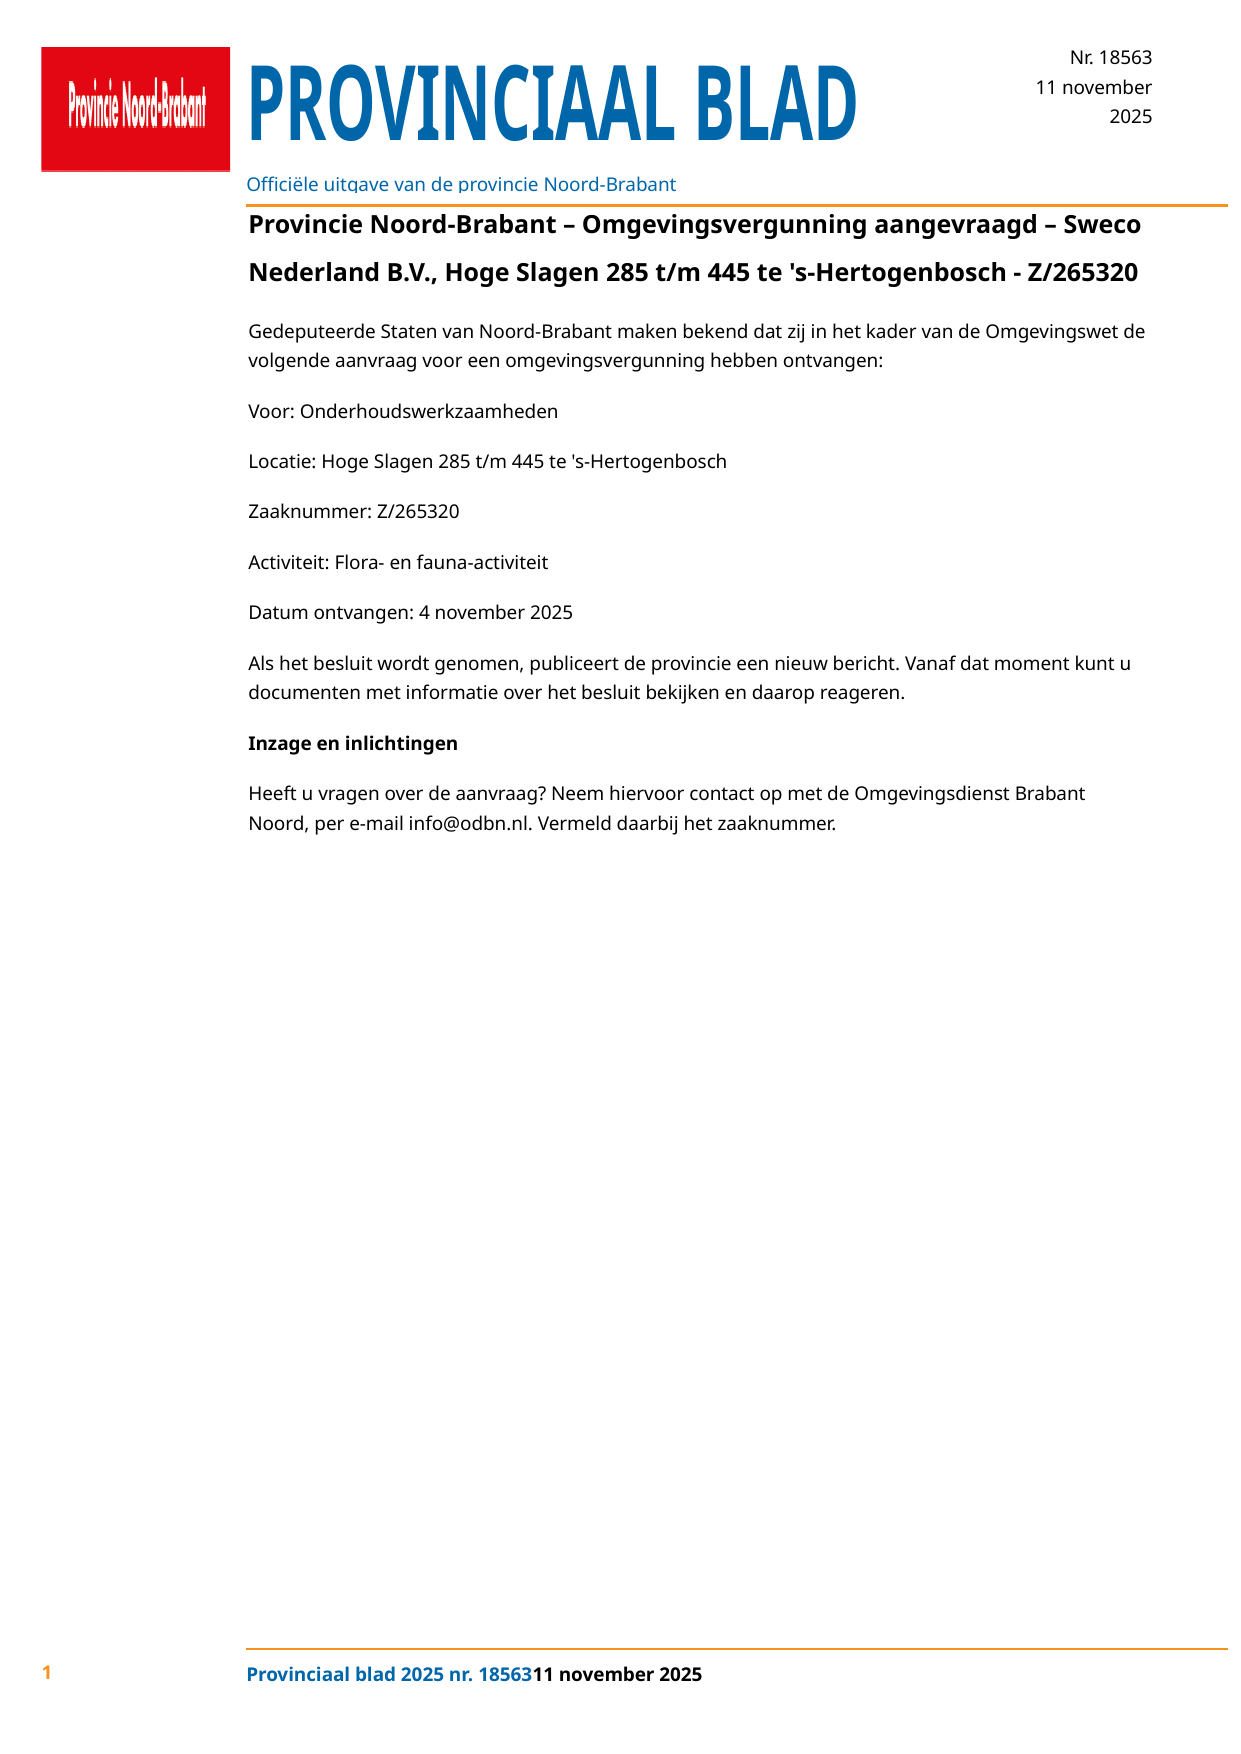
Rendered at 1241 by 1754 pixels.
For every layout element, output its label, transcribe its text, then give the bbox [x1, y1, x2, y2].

picture [41, 47, 231, 172]
text Zaaknummer: Z/265320 [248, 499, 1152, 524]
text Gedeputeerde Staten van Noord-Brabant maken bekend dat zij in het kader van de Omgevingswet de volgende aanvraag voor een omgevingsvergunning hebben ontvangen: [248, 318, 1152, 373]
text Locatie: Hoge Slagen 285 t/m 445 te 's-Hertogenbosch [248, 448, 1152, 474]
text Voor: Onderhoudswerkzaamheden [248, 398, 1152, 424]
text Heeft u vragen over de aanvraag? Neem hiervoor contact op met de Omgevingsdienst Brabant Noord, per e-mail info@odbn.nl. Vermeld daarbij het zaaknummer. [248, 780, 1152, 836]
text Datum ontvangen: 4 november 2025 [248, 599, 1152, 625]
text Activiteit: Flora- en fauna-activiteit [248, 549, 1152, 575]
text Provincie Noord-Brabant – Omgevingsvergunning aangevraagd – Sweco Nederland B.V., Hoge Slagen 285 t/m 445 te 's-Hertogenbosch - Z/265320 [248, 207, 1152, 288]
text Inzage en inlichtingen [248, 730, 1152, 756]
text Als het besluit wordt genomen, publiceert de provincie een nieuw bericht. Vanaf dat moment kunt u documenten met informatie over het besluit bekijken en daarop reageren. [248, 650, 1152, 705]
